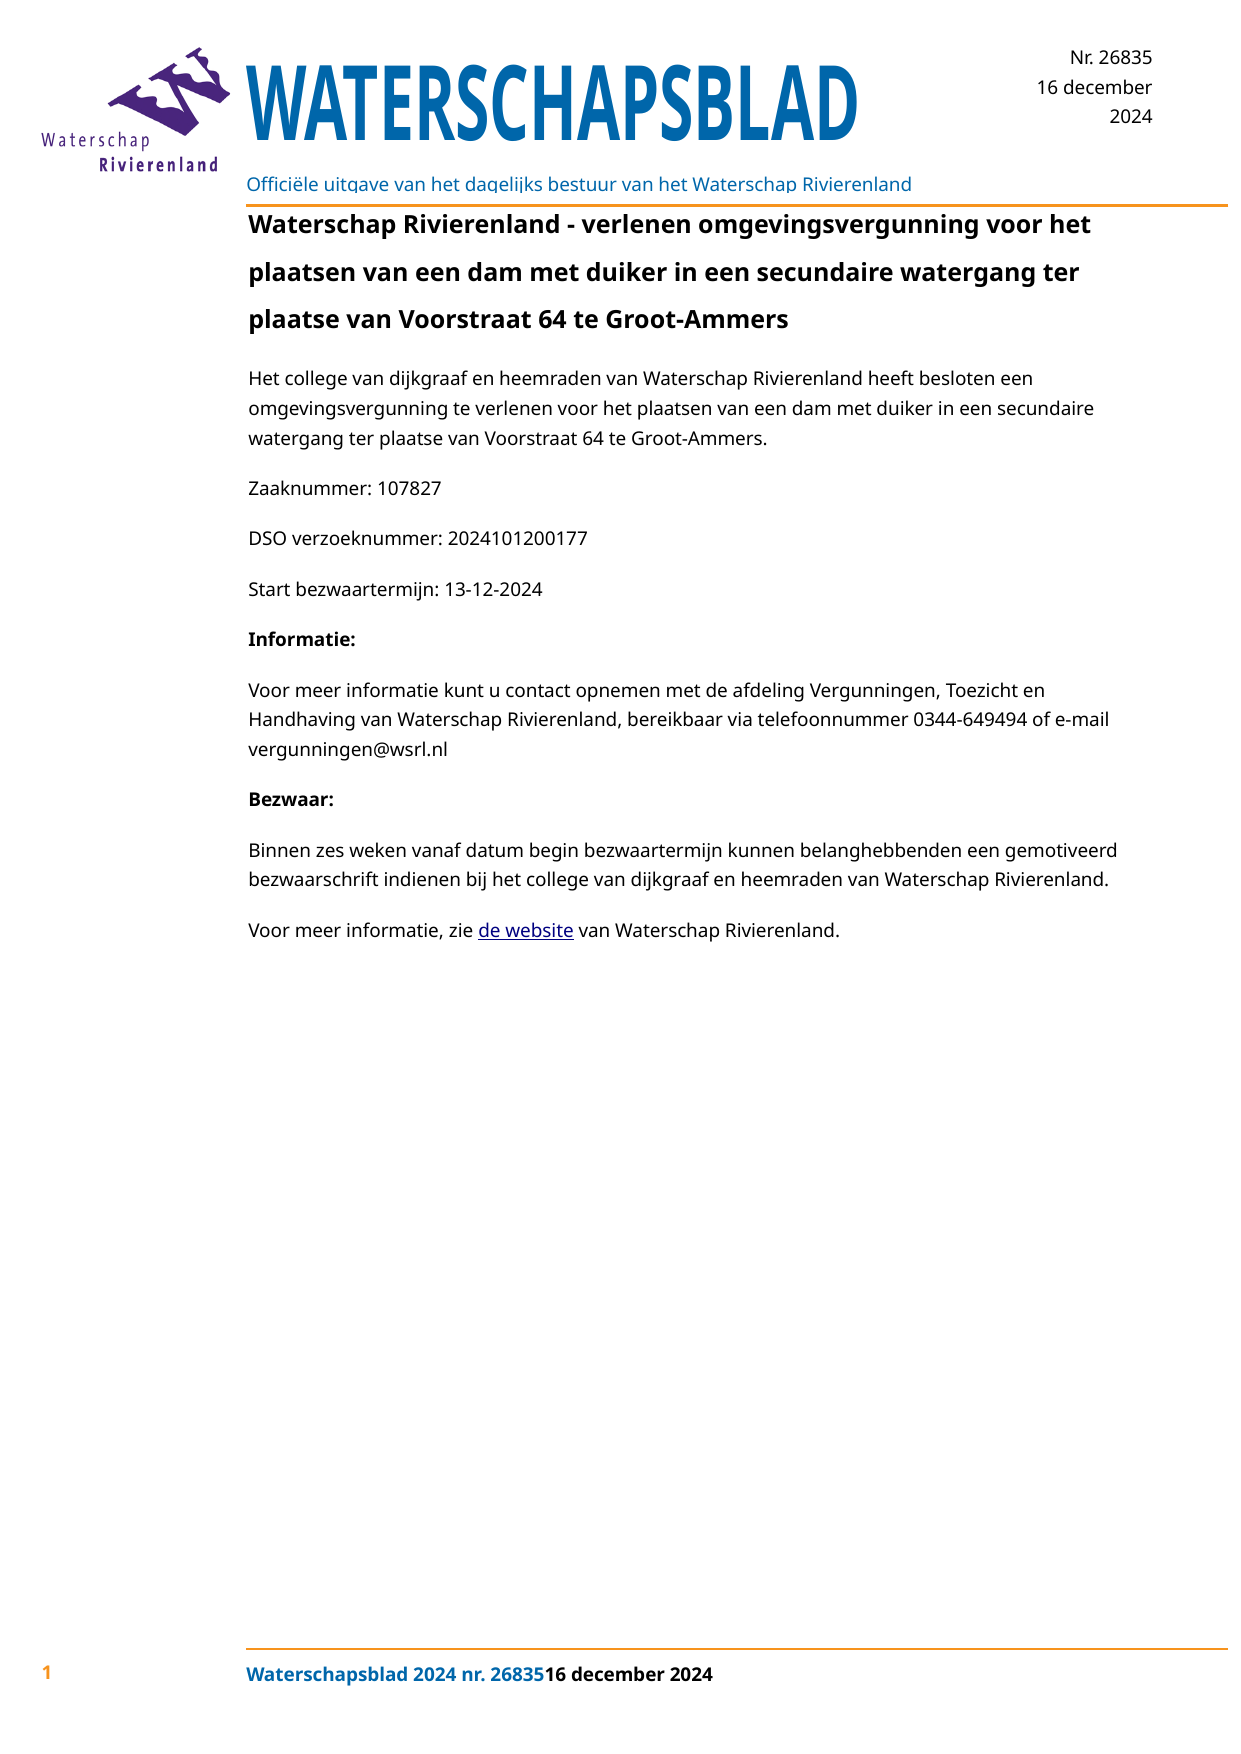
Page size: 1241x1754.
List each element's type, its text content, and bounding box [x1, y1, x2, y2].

text DSO verzoeknummer: 2024101200177 [248, 526, 1152, 551]
text Voor meer informatie kunt u contact opnemen met de afdeling Vergunningen, Toezicht en Handhaving van Waterschap Rivierenland, bereikbaar via telefoonnummer 0344-649494 of e-mail vergunningen@wsrl.nl [248, 677, 1152, 762]
text Binnen zes weken vanaf datum begin bezwaartermijn kunnen belanghebbenden een gemotiveerd bezwaarschrift indienen bij het college van dijkgraaf en heemraden van Waterschap Rivierenland. [248, 837, 1152, 892]
text Voor meer informatie, zie de website van Waterschap Rivierenland. [248, 917, 1152, 942]
text Waterschap Rivierenland - verlenen omgevingsvergunning voor het plaatsen van een dam met duiker in een secundaire watergang ter plaatse van Voorstraat 64 te Groot-Ammers [248, 207, 1152, 336]
text Het college van dijkgraaf en heemraden van Waterschap Rivierenland heeft besloten een omgevingsvergunning te verlenen voor het plaatsen van een dam met duiker in een secundaire watergang ter plaatse van Voorstraat 64 te Groot-Ammers. [248, 366, 1152, 450]
text Zaaknummer: 107827 [248, 475, 1152, 501]
text Bezwaar: [248, 786, 1152, 812]
text Start bezwaartermijn: 13-12-2024 [248, 576, 1152, 602]
text Informatie: [248, 626, 1152, 652]
picture [41, 47, 231, 172]
